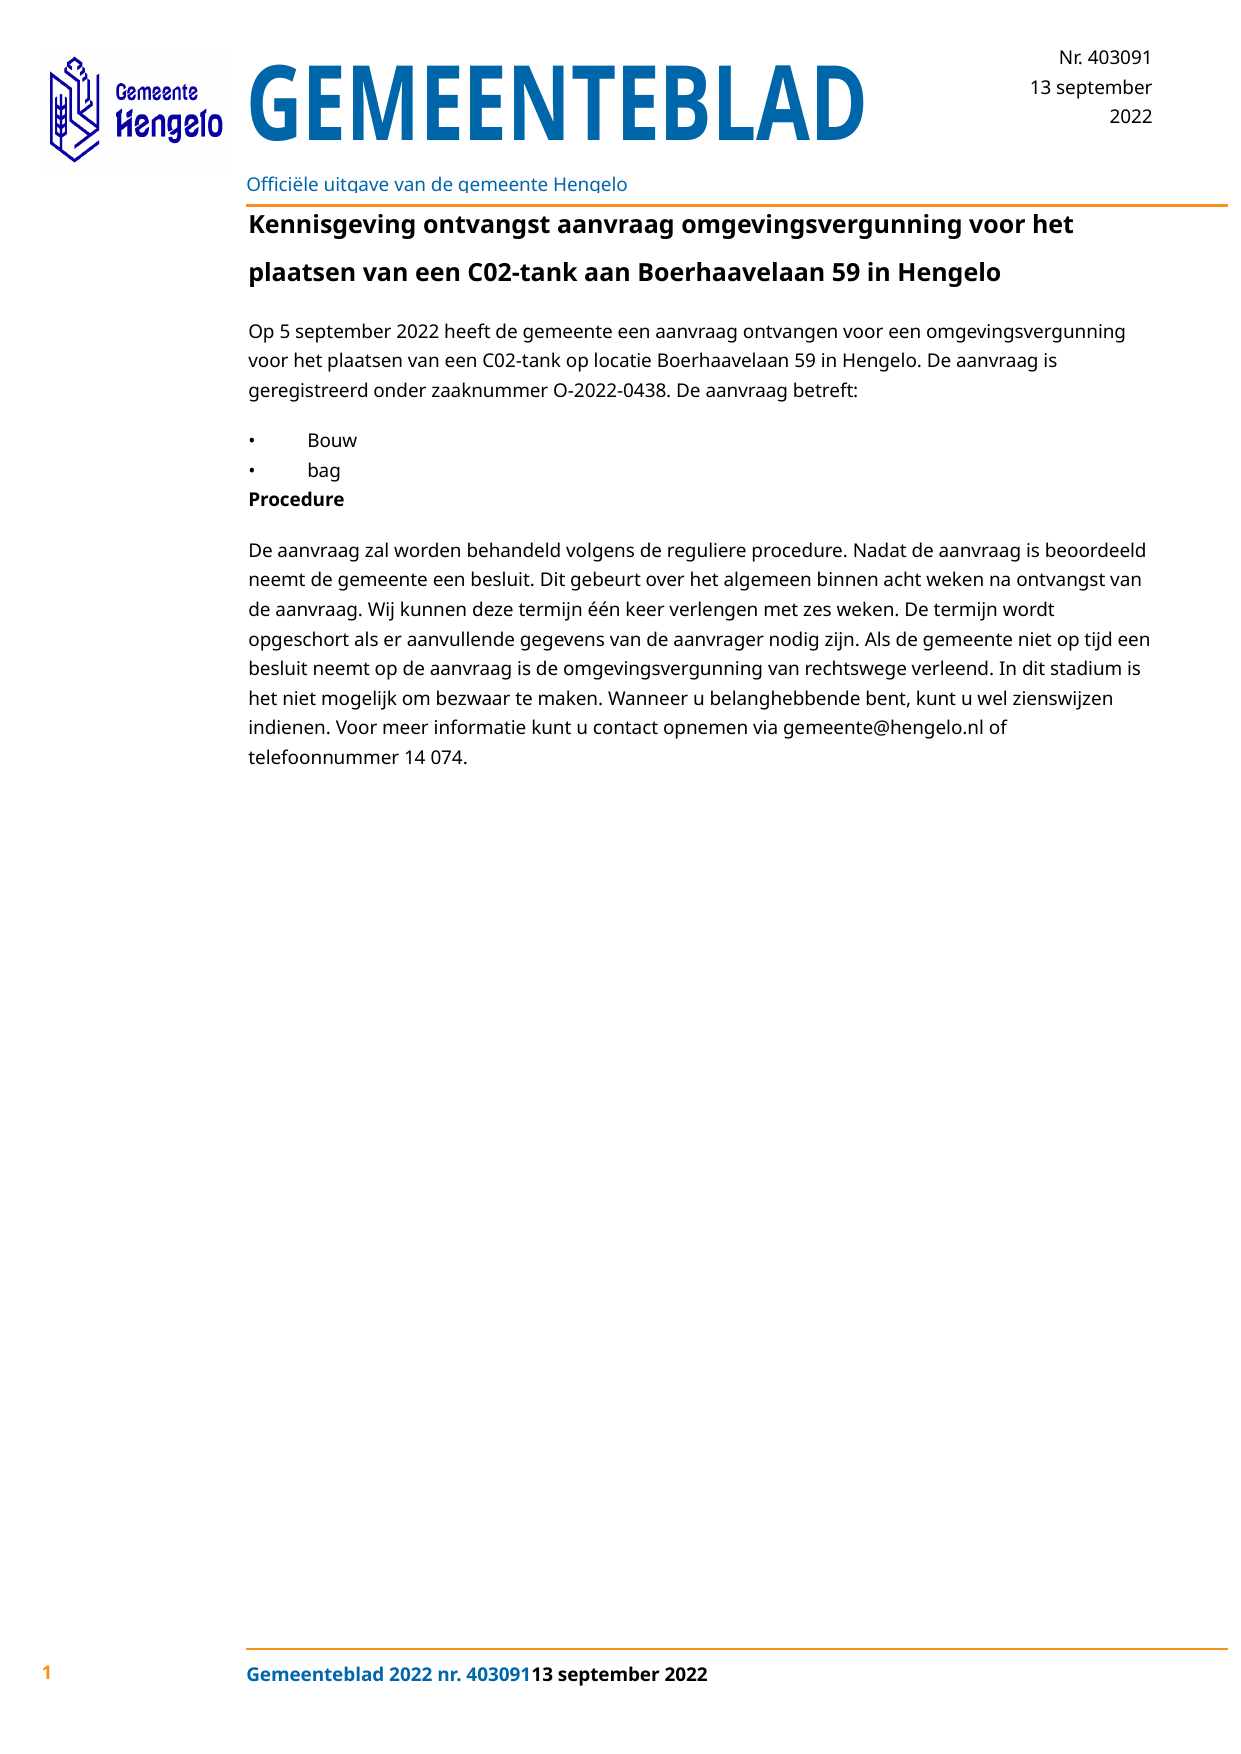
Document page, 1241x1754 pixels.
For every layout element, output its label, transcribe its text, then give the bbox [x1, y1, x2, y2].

text Procedure [248, 487, 1152, 512]
text De aanvraag zal worden behandeld volgens de reguliere procedure. Nadat de aanvraag is beoordeeld neemt de gemeente een besluit. Dit gebeurt over het algemeen binnen acht weken na ontvangst van de aanvraag. Wij kunnen deze termijn één keer verlengen met zes weken. De termijn wordt opgeschort als er aanvullende gegevens van de aanvrager nodig zijn. Als de gemeente niet op tijd een besluit neemt op de aanvraag is de omgevingsvergunning van rechtswege verleend. In dit stadium is het niet mogelijk om bezwaar te maken. Wanneer u belanghebbende bent, kunt u wel zienswijzen indienen. Voor meer informatie kunt u contact opnemen via gemeente@hengelo.nl of telefoonnummer 14 074. [248, 537, 1152, 770]
list Bouw [248, 427, 1152, 453]
text Op 5 september 2022 heeft de gemeente een aanvraag ontvangen voor een omgevingsvergunning voor het plaatsen van een C02-tank op locatie Boerhaavelaan 59 in Hengelo. De aanvraag is geregistreerd onder zaaknummer O-2022-0438. De aanvraag betreft: [248, 318, 1152, 403]
picture [41, 47, 231, 172]
text Kennisgeving ontvangst aanvraag omgevingsvergunning voor het plaatsen van een C02-tank aan Boerhaavelaan 59 in Hengelo [248, 207, 1152, 288]
list bag [248, 457, 1152, 483]
